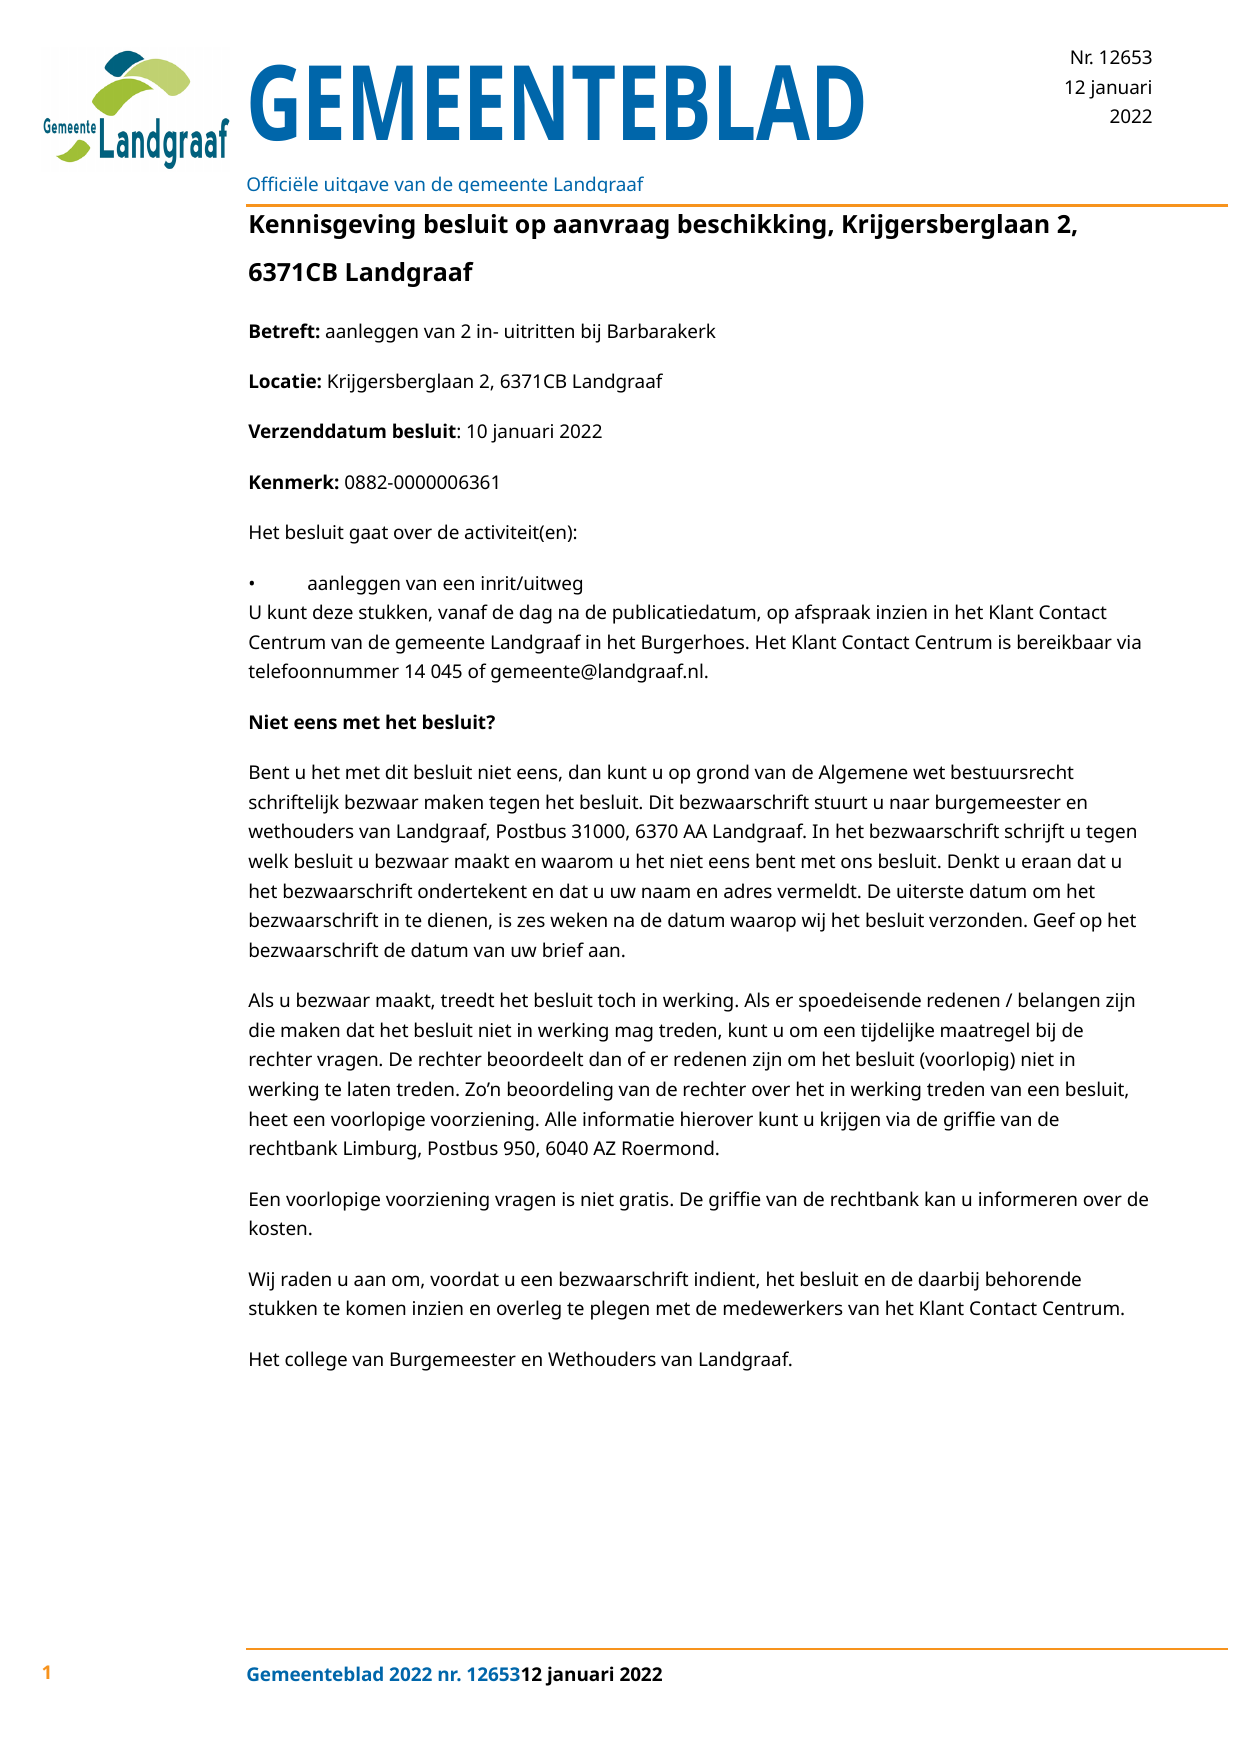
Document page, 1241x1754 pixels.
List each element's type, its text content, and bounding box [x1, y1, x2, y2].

text Wij raden u aan om, voordat u een bezwaarschrift indient, het besluit en de daarbij behorende stukken te komen inzien en overleg te plegen met de medewerkers van het Klant Contact Centrum. [248, 1266, 1152, 1321]
text Betreft: aanleggen van 2 in- uitritten bij Barbarakerk [248, 318, 1152, 344]
text Bent u het met dit besluit niet eens, dan kunt u op grond van de Algemene wet bestuursrecht schriftelijk bezwaar maken tegen het besluit. Dit bezwaarschrift stuurt u naar burgemeester en wethouders van Landgraaf, Postbus 31000, 6370 AA Landgraaf. In het bezwaarschrift schrijft u tegen welk besluit u bezwaar maakt en waarom u het niet eens bent met ons besluit. Denkt u eraan dat u het bezwaarschrift ondertekent en dat u uw naam en adres vermeldt. De uiterste datum om het bezwaarschrift in te dienen, is zes weken na de datum waarop wij het besluit verzonden. Geef op het bezwaarschrift de datum van uw brief aan. [248, 759, 1152, 963]
text Verzenddatum besluit: 10 januari 2022 [248, 419, 1152, 444]
text Het besluit gaat over de activiteit(en): [248, 519, 1152, 545]
list aanleggen van een inrit/uitweg [248, 570, 1152, 596]
text Locatie: Krijgersberglaan 2, 6371CB Landgraaf [248, 368, 1152, 394]
text Niet eens met het besluit? [248, 709, 1152, 735]
text Het college van Burgemeester en Wethouders van Landgraaf. [248, 1346, 1152, 1372]
text Kennisgeving besluit op aanvraag beschikking, Krijgersberglaan 2, 6371CB Landgraaf [248, 207, 1152, 288]
text Een voorlopige voorziening vragen is niet gratis. De griffie van de rechtbank kan u informeren over de kosten. [248, 1186, 1152, 1241]
text Kenmerk: 0882-0000006361 [248, 469, 1152, 495]
text Als u bezwaar maakt, treedt het besluit toch in werking. Als er spoedeisende redenen / belangen zijn die maken dat het besluit niet in werking mag treden, kunt u om een tijdelijke maatregel bij de rechter vragen. De rechter beoordeelt dan of er redenen zijn om het besluit (voorlopig) niet in werking te laten treden. Zo’n beoordeling van de rechter over het in werking treden van een besluit, heet een voorlopige voorziening. Alle informatie hierover kunt u krijgen via de griffie van de rechtbank Limburg, Postbus 950, 6040 AZ Roermond. [248, 987, 1152, 1161]
picture [41, 47, 231, 172]
text U kunt deze stukken, vanaf de dag na de publicatiedatum, op afspraak inzien in het Klant Contact Centrum van de gemeente Landgraaf in het Burgerhoes. Het Klant Contact Centrum is bereikbaar via telefoonnummer 14 045 of gemeente@landgraaf.nl. [248, 599, 1152, 684]
